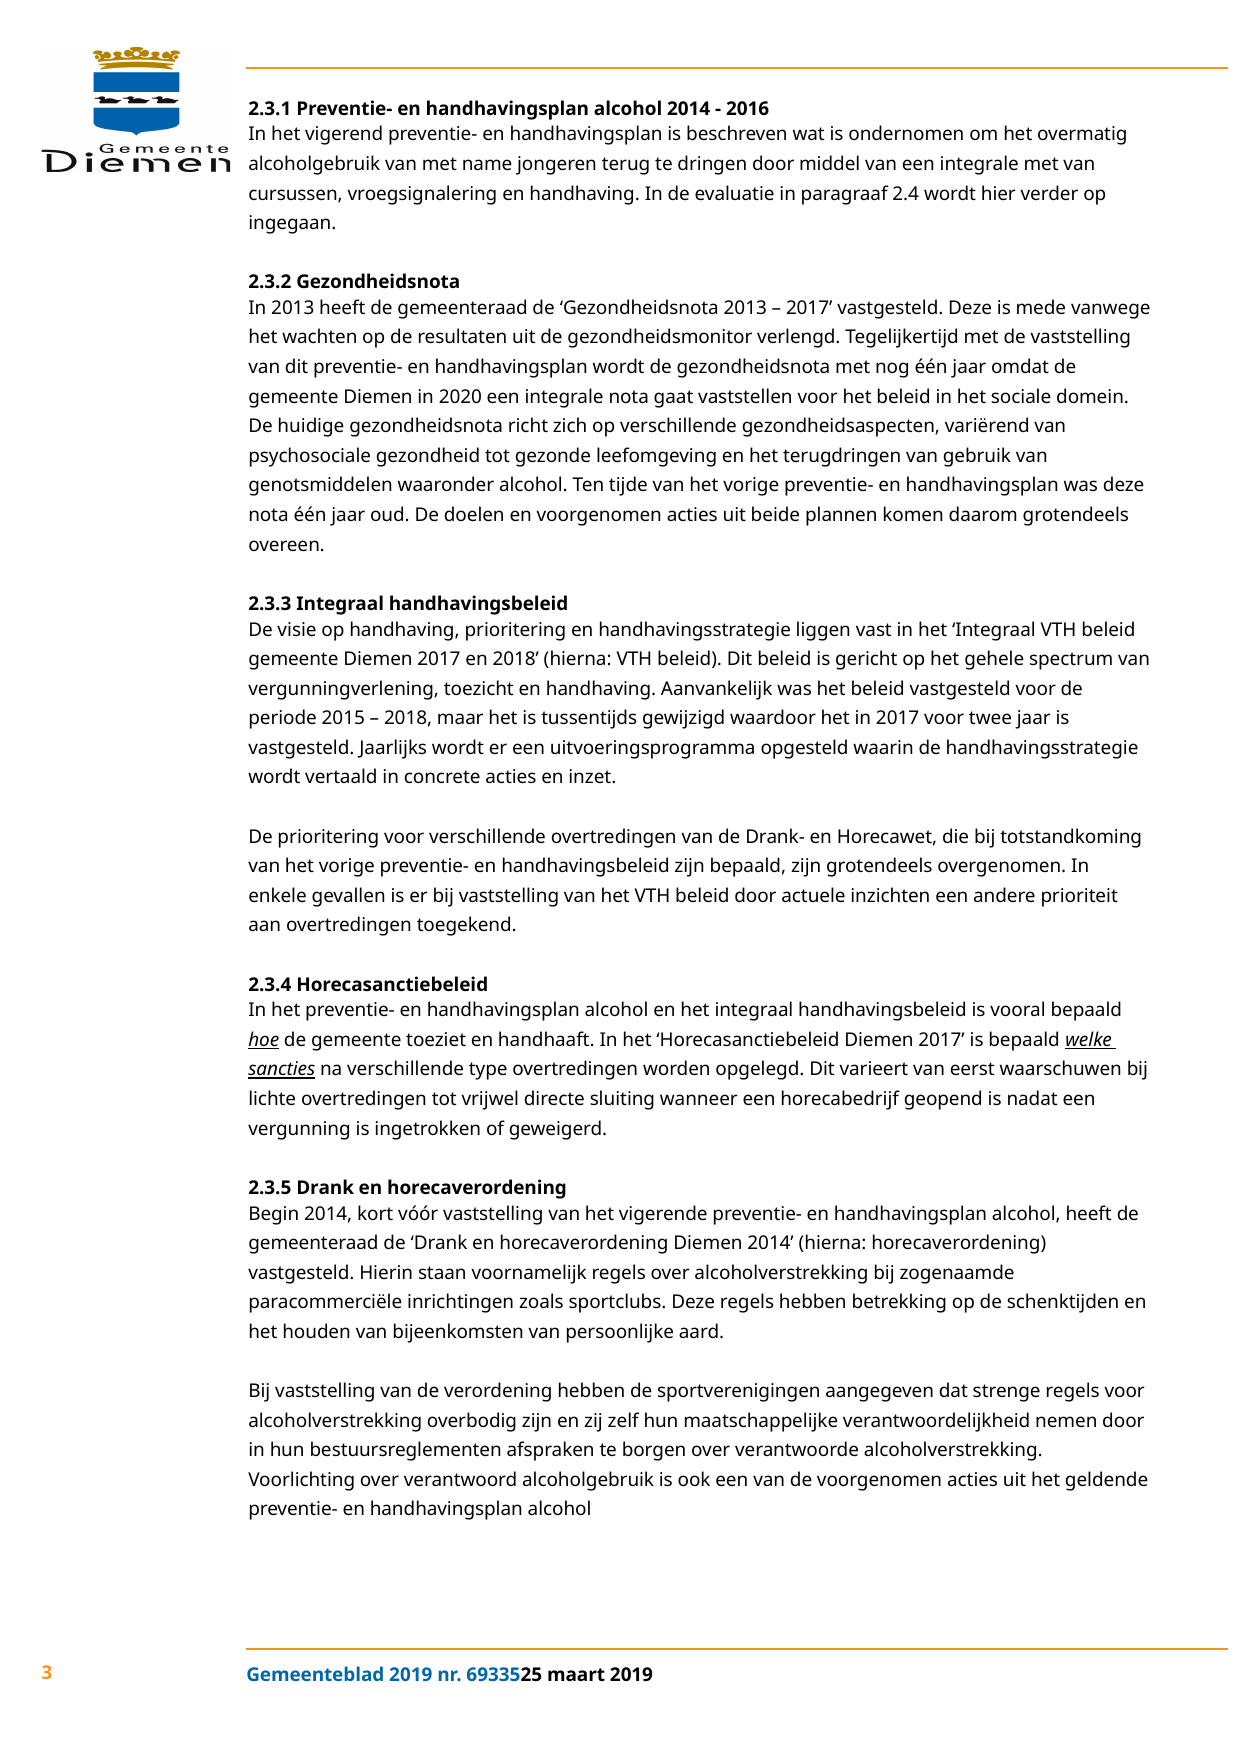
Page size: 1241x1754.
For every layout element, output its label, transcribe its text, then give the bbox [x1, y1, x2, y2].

text 2.3.2 Gezondheidsnota [248, 268, 1152, 294]
text In 2013 heeft de gemeenteraad de ‘Gezondheidsnota 2013 – 2017’ vastgesteld. Deze is mede vanwege het wachten op de resultaten uit de gezondheidsmonitor verlengd. Tegelijkertijd met de vaststelling van dit preventie- en handhavingsplan wordt de gezondheidsnota met nog één jaar omdat de gemeente Diemen in 2020 een integrale nota gaat vaststellen voor het beleid in het sociale domein. De huidige gezondheidsnota richt zich op verschillende gezondheidsaspecten, variërend van psychosociale gezondheid tot gezonde leefomgeving en het terugdringen van gebruik van genotsmiddelen waaronder alcohol. Ten tijde van het vorige preventie- en handhavingsplan was deze nota één jaar oud. De doelen en voorgenomen acties uit beide plannen komen daarom grotendeels overeen. [248, 294, 1152, 557]
text In het preventie- en handhavingsplan alcohol en het integraal handhavingsbeleid is vooral bepaald hoe de gemeente toeziet en handhaaft. In het ‘Horecasanctiebeleid Diemen 2017’ is bepaald welke sancties na verschillende type overtredingen worden opgelegd. Dit varieert van eerst waarschuwen bij lichte overtredingen tot vrijwel directe sluiting wanneer een horecabedrijf geopend is nadat een vergunning is ingetrokken of geweigerd. [248, 996, 1152, 1141]
text Bij vaststelling van de verordening hebben de sportverenigingen aangegeven dat strenge regels voor alcoholverstrekking overbodig zijn en zij zelf hun maatschappelijke verantwoordelijkheid nemen door in hun bestuursreglementen afspraken te borgen over verantwoorde alcoholverstrekking. Voorlichting over verantwoord alcoholgebruik is ook een van de voorgenomen acties uit het geldende preventie- en handhavingsplan alcohol [248, 1377, 1152, 1521]
text 2.3.3 Integraal handhavingsbeleid [248, 590, 1152, 616]
picture [41, 47, 231, 172]
text De prioritering voor verschillende overtredingen van de Drank- en Horecawet, die bij totstandkoming van het vorige preventie- en handhavingsbeleid zijn bepaald, zijn grotendeels overgenomen. In enkele gevallen is er bij vaststelling van het VTH beleid door actuele inzichten een andere prioriteit aan overtredingen toegekend. [248, 823, 1152, 937]
text Begin 2014, kort vóór vaststelling van het vigerende preventie- en handhavingsplan alcohol, heeft de gemeenteraad de ‘Drank en horecaverordening Diemen 2014’ (hierna: horecaverordening) vastgesteld. Hierin staan voornamelijk regels over alcoholverstrekking bij zogenaamde paracommerciële inrichtingen zoals sportclubs. Deze regels hebben betrekking op de schenktijden en het houden van bijeenkomsten van persoonlijke aard. [248, 1200, 1152, 1344]
text In het vigerend preventie- en handhavingsplan is beschreven wat is ondernomen om het overmatig alcoholgebruik van met name jongeren terug te dringen door middel van een integrale met van cursussen, vroegsignalering en handhaving. In de evaluatie in paragraaf 2.4 wordt hier verder op ingegaan. [248, 121, 1152, 235]
text 2.3.1 Preventie- en handhavingsplan alcohol 2014 - 2016 [248, 95, 1152, 121]
text De visie op handhaving, prioritering en handhavingsstrategie liggen vast in het ‘Integraal VTH beleid gemeente Diemen 2017 en 2018’ (hierna: VTH beleid). Dit beleid is gericht op het gehele spectrum van vergunningverlening, toezicht en handhaving. Aanvankelijk was het beleid vastgesteld voor de periode 2015 – 2018, maar het is tussentijds gewijzigd waardoor het in 2017 voor twee jaar is vastgesteld. Jaarlijks wordt er een uitvoeringsprogramma opgesteld waarin de handhavingsstrategie wordt vertaald in concrete acties en inzet. [248, 616, 1152, 789]
text 2.3.5 Drank en horecaverordening [248, 1174, 1152, 1200]
text 2.3.4 Horecasanctiebeleid [248, 971, 1152, 996]
